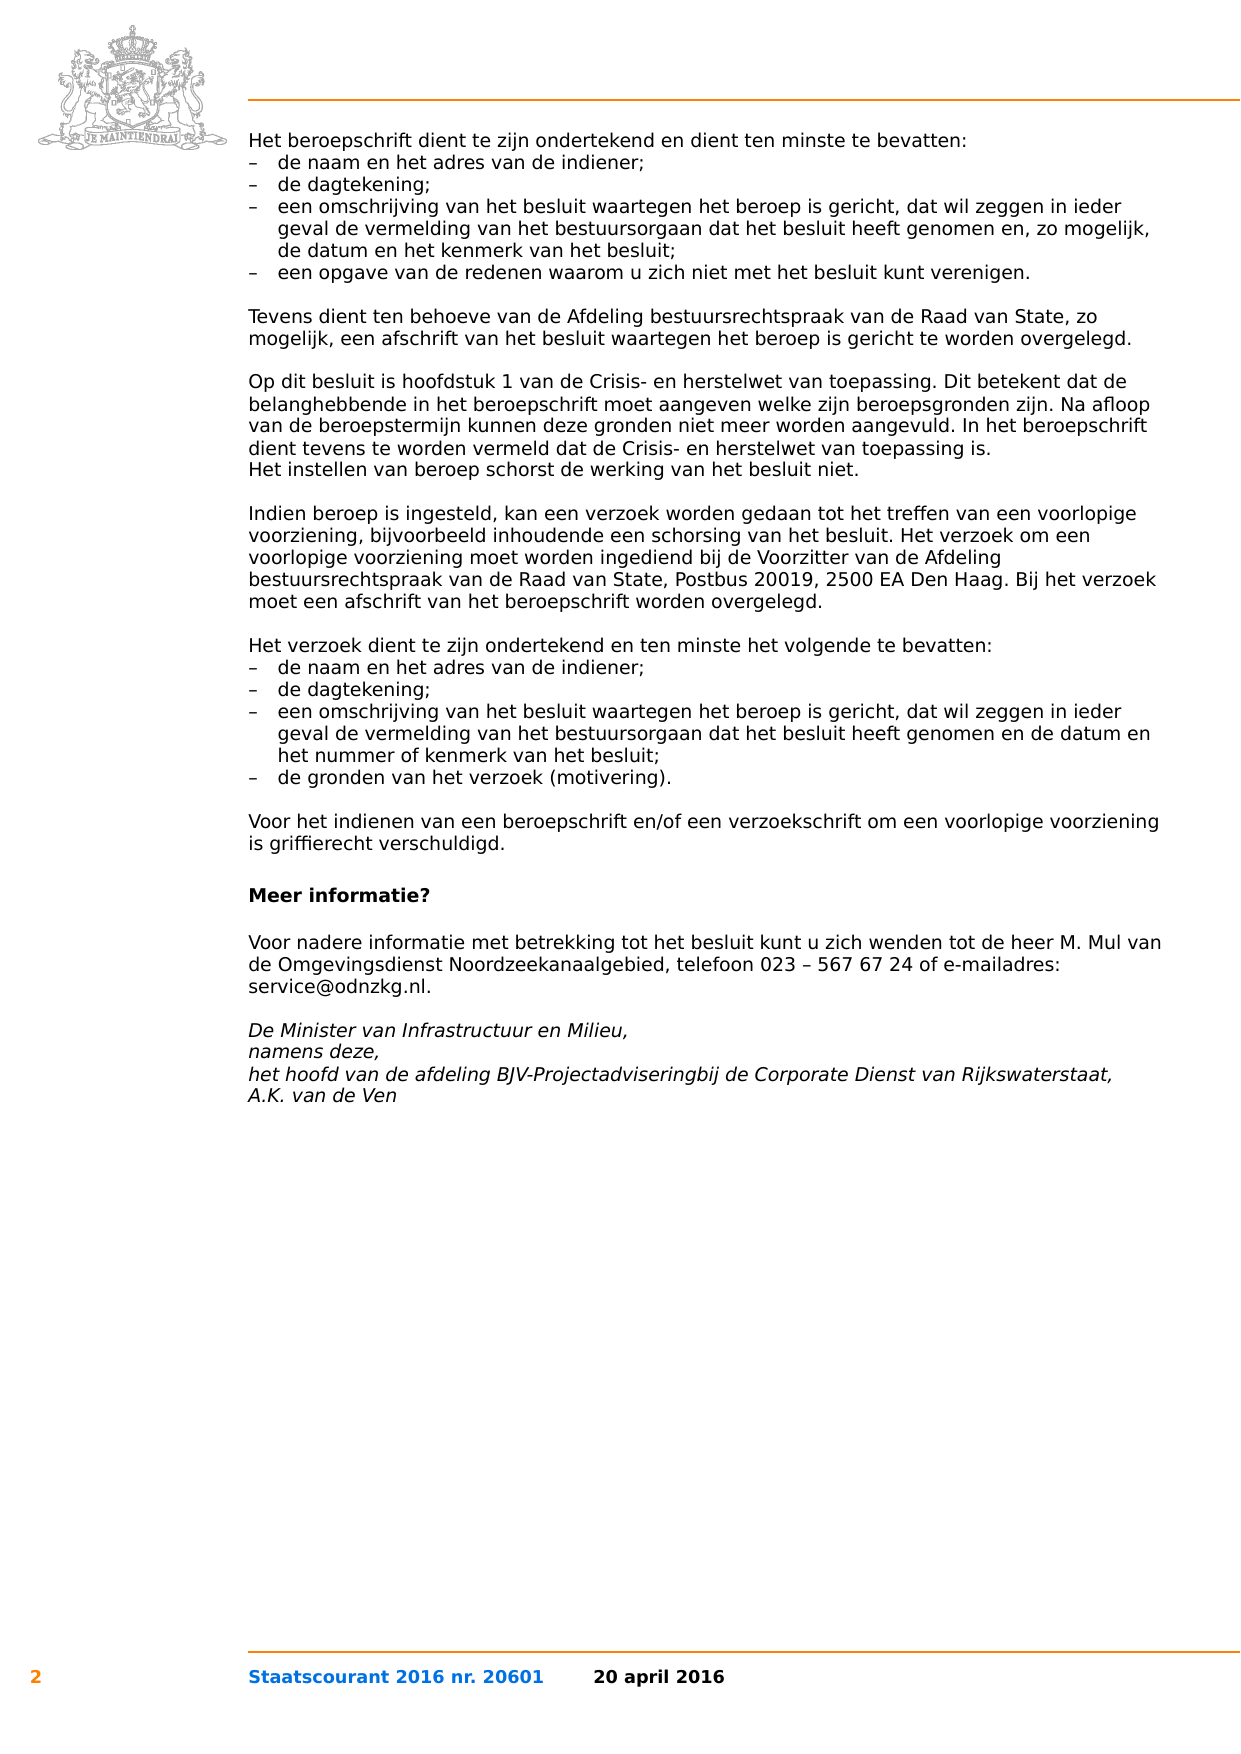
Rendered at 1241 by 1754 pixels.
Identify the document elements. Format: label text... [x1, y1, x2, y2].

text Tevens dient ten behoeve van de Afdeling bestuursrechtspraak van de Raad van State, zo mogelijk, een afschrift van het besluit waartegen het beroep is gericht te worden overgelegd. [248, 306, 1163, 349]
text Indien beroep is ingesteld, kan een verzoek worden gedaan tot het treffen van een voorlopige voorziening, bijvoorbeeld inhoudende een schorsing van het besluit. Het verzoek om een voorlopige voorziening moet worden ingediend bij de Voorzitter van de Afdeling bestuursrechtspraak van de Raad van State, Postbus 20019, 2500 EA Den Haag. Bij het verzoek moet een afschrift van het beroepschrift worden overgelegd. [248, 503, 1163, 613]
text – de dagtekening; [248, 679, 1163, 701]
text Het instellen van beroep schorst de werking van het besluit niet. [248, 459, 1163, 481]
text – een opgave van de redenen waarom u zich niet met het besluit kunt verenigen. [248, 262, 1163, 284]
text Voor nadere informatie met betrekking tot het besluit kunt u zich wenden tot de heer M. Mul van de Omgevingsdienst Noordzeekanaalgebied, telefoon 023 – 567 67 24 of e-mailadres: service@odnzkg.nl. [248, 932, 1163, 998]
text Het beroepschrift dient te zijn ondertekend en dient ten minste te bevatten: [248, 130, 1163, 152]
text – een omschrijving van het besluit waartegen het beroep is gericht, dat wil zeggen in ieder geval de vermelding van het bestuursorgaan dat het besluit heeft genomen en, zo mogelijk, de datum en het kenmerk van het besluit; [248, 196, 1163, 262]
text – de naam en het adres van de indiener; [248, 657, 1163, 679]
text De Minister van Infrastructuur en Milieu, namens deze, het hoofd van de afdeling BJV-Projectadviseringbij de Corporate Dienst van Rijkswaterstaat, A.K. van de Ven [248, 1019, 1163, 1107]
text – de gronden van het verzoek (motivering). [248, 767, 1163, 789]
subtitle Meer informatie? [248, 885, 1163, 907]
text – een omschrijving van het besluit waartegen het beroep is gericht, dat wil zeggen in ieder geval de vermelding van het bestuursorgaan dat het besluit heeft genomen en de datum en het nummer of kenmerk van het besluit; [248, 701, 1163, 767]
text Voor het indienen van een beroepschrift en/of een verzoekschrift om een voorlopige voorziening is griffierecht verschuldigd. [248, 811, 1163, 855]
text Het verzoek dient te zijn ondertekend en ten minste het volgende te bevatten: [248, 635, 1163, 657]
text Op dit besluit is hoofdstuk 1 van de Crisis- en herstelwet van toepassing. Dit betekent dat de belanghebbende in het beroepschrift moet aangeven welke zijn beroepsgronden zijn. Na afloop van de beroepstermijn kunnen deze gronden niet meer worden aangevuld. In het beroepschrift dient tevens te worden vermeld dat de Crisis- en herstelwet van toepassing is. [248, 371, 1163, 459]
picture [38, 25, 227, 150]
text – de naam en het adres van de indiener; [248, 152, 1163, 174]
text – de dagtekening; [248, 174, 1163, 196]
